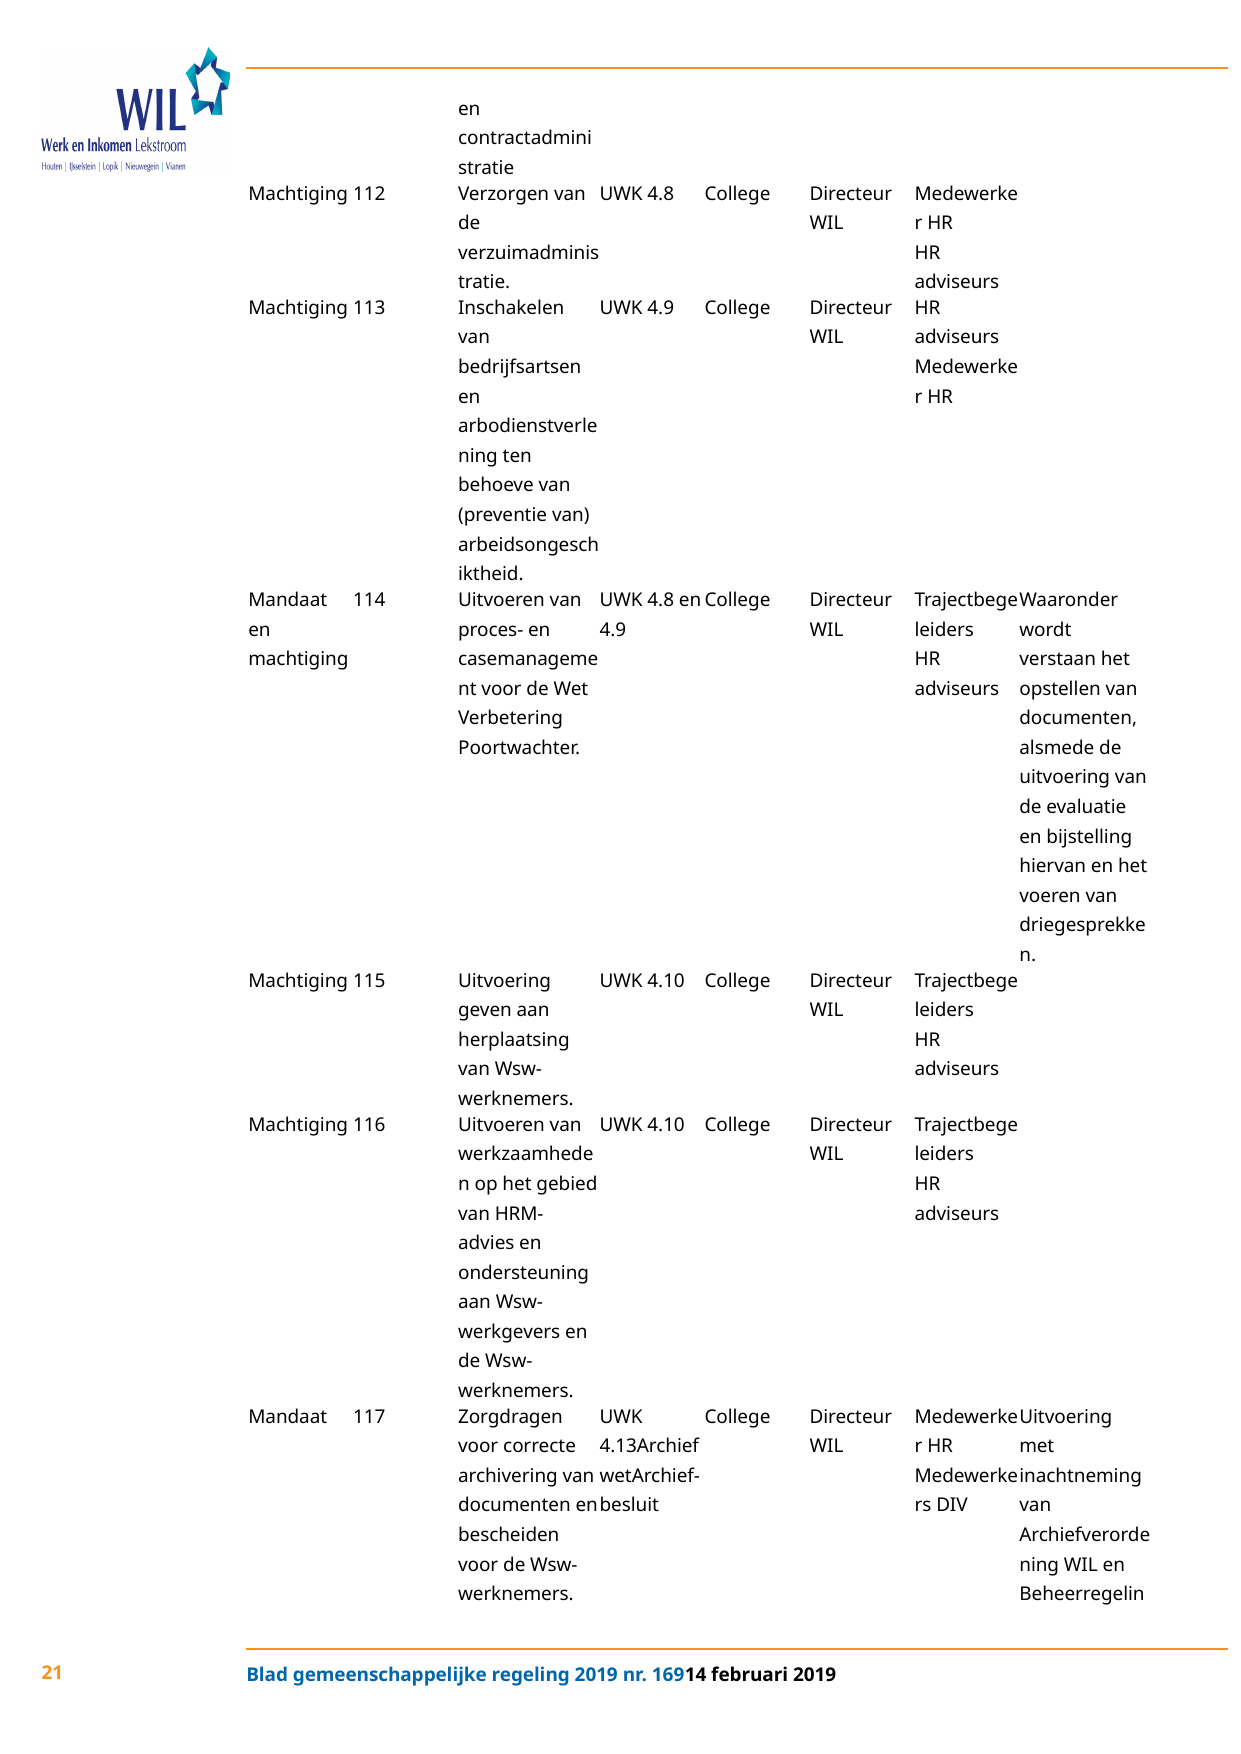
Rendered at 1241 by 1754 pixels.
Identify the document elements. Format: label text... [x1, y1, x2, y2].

table_cell 113 [353, 294, 458, 586]
table_cell 115 [353, 967, 458, 1111]
table_cell [1019, 967, 1152, 1111]
table_cell Verzorgen van de verzuimadministratie. [458, 180, 599, 294]
table_cell [599, 95, 704, 180]
table_cell [1019, 95, 1152, 180]
table_cell Trajectbegeleiders HR adviseurs [914, 967, 1019, 1111]
table_cell 117 [353, 1403, 458, 1606]
table_cell Machtiging [248, 967, 353, 1111]
table_cell [1019, 180, 1152, 294]
table_cell en contractadministratie [458, 95, 599, 180]
table_cell Zorgdragen voor correcte archivering van documenten en bescheiden voor de Wsw-werknemers. [458, 1403, 599, 1606]
table_cell Directeur WIL [809, 1403, 914, 1606]
table_cell College [704, 1111, 809, 1403]
table_cell College [704, 1403, 809, 1606]
table_cell UWK 4.10 [599, 1111, 704, 1403]
table_cell Mandaat en machtiging [248, 586, 353, 967]
table_cell Machtiging [248, 294, 353, 586]
table_cell Waaronder wordt verstaan het opstellen van documenten, alsmede de uitvoering van de evaluatie en bijstelling hiervan en het voeren van driegesprekken. [1019, 586, 1152, 967]
table_cell [353, 95, 458, 180]
table_cell Trajectbegeleiders HR adviseurs [914, 586, 1019, 967]
table_cell Uitvoering met inachtneming van Archiefverordening WIL en Beheerregelin [1019, 1403, 1152, 1606]
table_cell College [704, 586, 809, 967]
table_cell Mandaat [248, 1403, 353, 1606]
table_cell 116 [353, 1111, 458, 1403]
table_cell Uitvoeren van werkzaamheden op het gebied van HRM-advies en ondersteuning aan Wsw-werkgevers en de Wsw-werknemers. [458, 1111, 599, 1403]
table_cell Medewerker HR HR adviseurs [914, 180, 1019, 294]
table_cell HR adviseurs Medewerker HR [914, 294, 1019, 586]
table_cell UWK 4.13ArchiefwetArchief-besluit [599, 1403, 704, 1606]
table_cell College [704, 180, 809, 294]
table_cell Directeur WIL [809, 967, 914, 1111]
table_cell College [704, 294, 809, 586]
table_cell UWK 4.8 en 4.9 [599, 586, 704, 967]
table_cell UWK 4.10 [599, 967, 704, 1111]
table_cell Uitvoering geven aan herplaatsing van Wsw-werknemers. [458, 967, 599, 1111]
table_cell Uitvoeren van proces- en casemanagement voor de Wet Verbetering Poortwachter. [458, 586, 599, 967]
table_cell Trajectbegeleiders HR adviseurs [914, 1111, 1019, 1403]
table_cell Directeur WIL [809, 180, 914, 294]
table_cell [809, 95, 914, 180]
table_cell Directeur WIL [809, 1111, 914, 1403]
table_cell Directeur WIL [809, 294, 914, 586]
table_cell Machtiging [248, 1111, 353, 1403]
table_cell College [704, 967, 809, 1111]
table_cell Medewerker HR Medewerkers DIV [914, 1403, 1019, 1606]
table_cell Inschakelen van bedrijfsartsen en arbodienstverlening ten behoeve van (preventie van) arbeidsongeschiktheid. [458, 294, 599, 586]
table_cell 114 [353, 586, 458, 967]
table_cell [248, 95, 353, 180]
table_cell UWK 4.9 [599, 294, 704, 586]
table_cell UWK 4.8 [599, 180, 704, 294]
table_cell 112 [353, 180, 458, 294]
table_cell [1019, 1111, 1152, 1403]
table_cell [704, 95, 809, 180]
table_cell Machtiging [248, 180, 353, 294]
table_cell [914, 95, 1019, 180]
picture [41, 47, 231, 172]
table_cell [1019, 294, 1152, 586]
table_cell Directeur WIL [809, 586, 914, 967]
